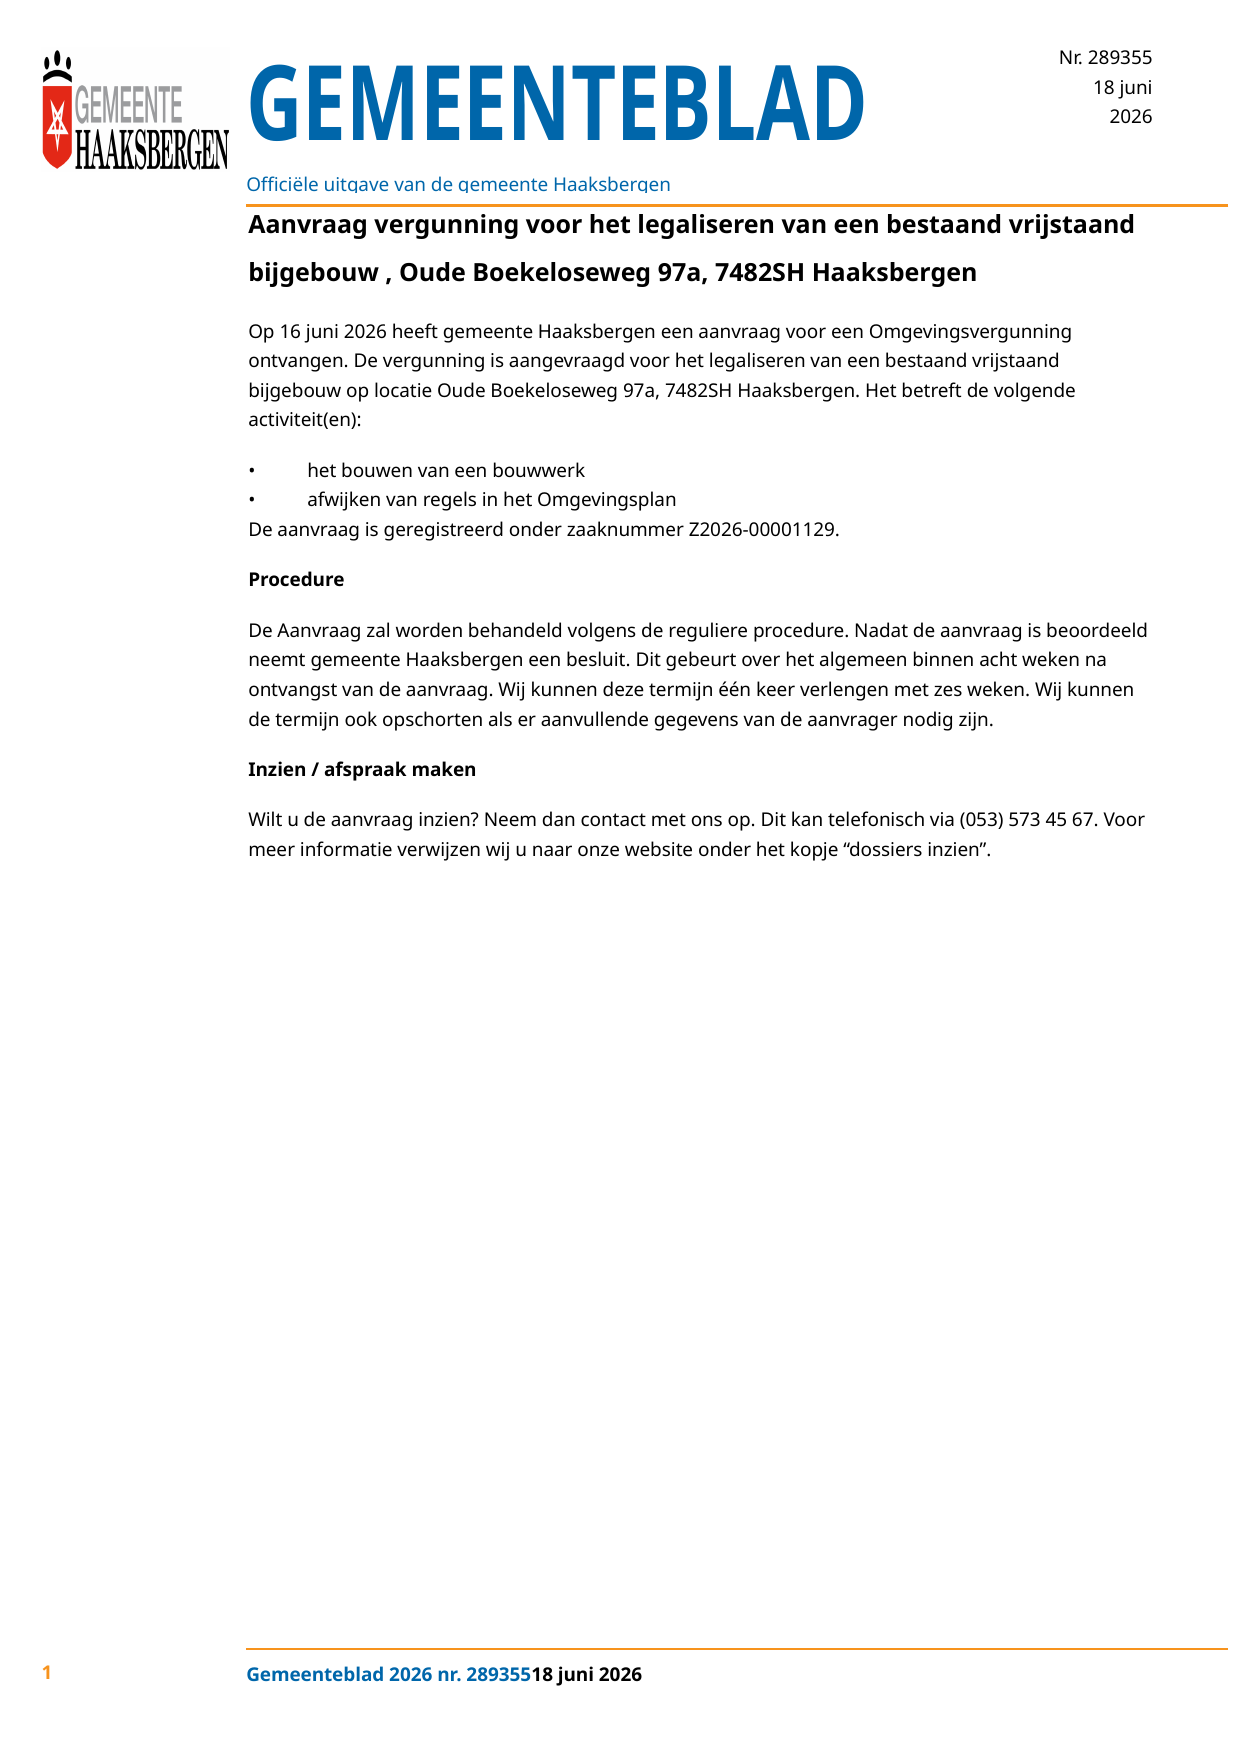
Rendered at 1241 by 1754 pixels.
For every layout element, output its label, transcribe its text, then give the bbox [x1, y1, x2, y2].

picture [41, 47, 231, 172]
list afwijken van regels in het Omgevingsplan [248, 487, 1152, 512]
text De Aanvraag zal worden behandeld volgens de reguliere procedure. Nadat de aanvraag is beoordeeld neemt gemeente Haaksbergen een besluit. Dit gebeurt over het algemeen binnen acht weken na ontvangst van de aanvraag. Wij kunnen deze termijn één keer verlengen met zes weken. Wij kunnen de termijn ook opschorten als er aanvullende gegevens van de aanvrager nodig zijn. [248, 617, 1152, 732]
text De aanvraag is geregistreerd onder zaaknummer Z2026-00001129. [248, 516, 1152, 542]
text Inzien / afspraak maken [248, 756, 1152, 782]
text Aanvraag vergunning voor het legaliseren van een bestaand vrijstaand bijgebouw , Oude Boekeloseweg 97a, 7482SH Haaksbergen [248, 207, 1152, 288]
text Procedure [248, 567, 1152, 592]
text Wilt u de aanvraag inzien? Neem dan contact met ons op. Dit kan telefonisch via (053) 573 45 67. Voor meer informatie verwijzen wij u naar onze website onder het kopje “dossiers inzien”. [248, 807, 1152, 862]
list het bouwen van een bouwwerk [248, 457, 1152, 483]
text Op 16 juni 2026 heeft gemeente Haaksbergen een aanvraag voor een Omgevingsvergunning ontvangen. De vergunning is aangevraagd voor het legaliseren van een bestaand vrijstaand bijgebouw op locatie Oude Boekeloseweg 97a, 7482SH Haaksbergen. Het betreft de volgende activiteit(en): [248, 318, 1152, 432]
